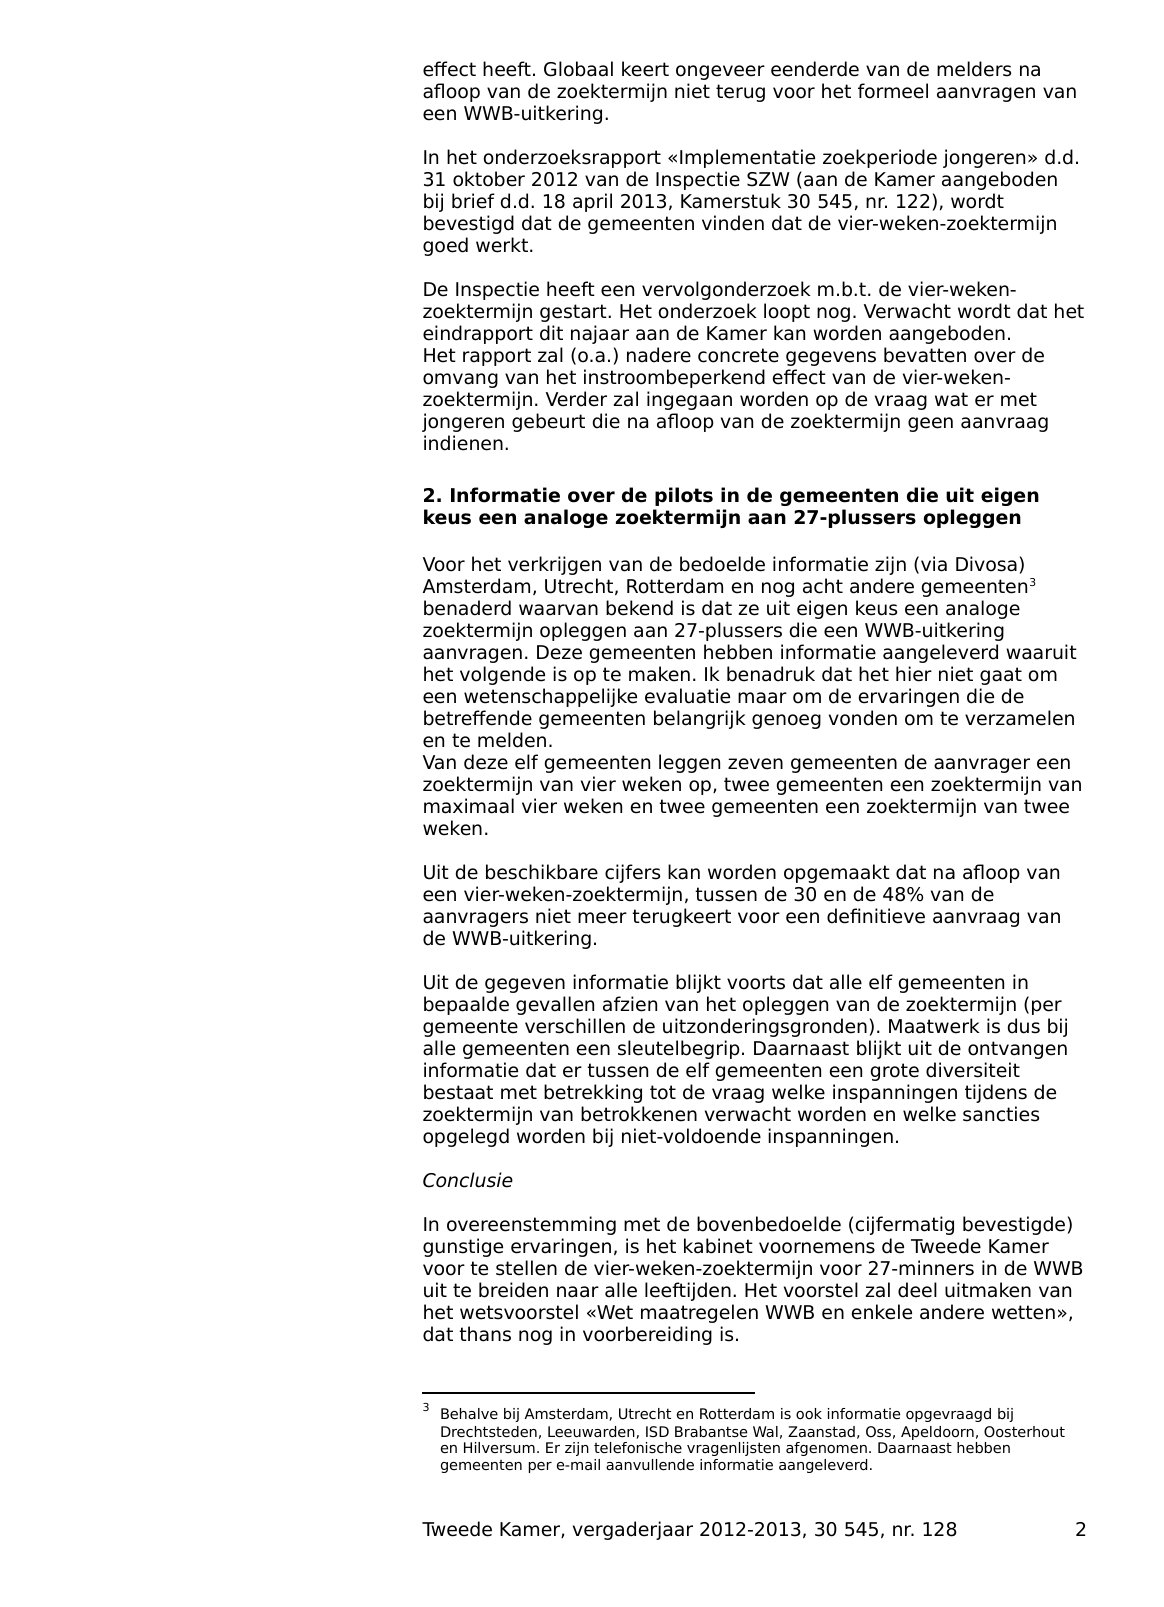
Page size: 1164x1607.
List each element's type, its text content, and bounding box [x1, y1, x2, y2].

text In het onderzoeksrapport «Implementatie zoekperiode jongeren» d.d. 31 oktober 2012 van de Inspectie SZW (aan de Kamer aangeboden bij brief d.d. 18 april 2013, Kamerstuk 30 545, nr. 122), wordt bevestigd dat de gemeenten vinden dat de vier-weken-zoektermijn goed werkt. [422, 147, 1087, 257]
text In overeenstemming met de bovenbedoelde (cijfermatig bevestigde) gunstige ervaringen, is het kabinet voornemens de Tweede Kamer voor te stellen de vier-weken-zoektermijn voor 27-minners in de WWB uit te breiden naar alle leeftijden. Het voorstel zal deel uitmaken van het wetsvoorstel «Wet maatregelen WWB en enkele andere wetten», dat thans nog in voorbereiding is. [422, 1214, 1087, 1346]
text Uit de beschikbare cijfers kan worden opgemaakt dat na afloop van een vier-weken-zoektermijn, tussen de 30 en de 48% van de aanvragers niet meer terugkeert voor een definitieve aanvraag van de WWB-uitkering. [422, 862, 1087, 950]
subtitle Conclusie [422, 1170, 1087, 1192]
text Voor het verkrijgen van de bedoelde informatie zijn (via Divosa) Amsterdam, Utrecht, Rotterdam en nog acht andere gemeenten benaderd waarvan bekend is dat ze uit eigen keus een analoge zoektermijn opleggen aan 27-plussers die een WWB-uitkering aanvragen. Deze gemeenten hebben informatie aangeleverd waaruit het volgende is op te maken. Ik benadruk dat het hier niet gaat om een wetenschappelijke evaluatie maar om de ervaringen die de betreffende gemeenten belangrijk genoeg vonden om te verzamelen en te melden. [422, 554, 1087, 752]
text effect heeft. Globaal keert ongeveer eenderde van de melders na afloop van de zoektermijn niet terug voor het formeel aanvragen van een WWB-uitkering. [422, 59, 1087, 125]
text Het rapport zal (o.a.) nadere concrete gegevens bevatten over de omvang van het instroombeperkend effect van de vier-weken-zoektermijn. Verder zal ingegaan worden op de vraag wat er met jongeren gebeurt die na afloop van de zoektermijn geen aanvraag indienen. [422, 345, 1087, 455]
text Behalve bij Amsterdam, Utrecht en Rotterdam is ook informatie opgevraagd bij Drechtsteden, Leeuwarden, ISD Brabantse Wal, Zaanstad, Oss, Apeldoorn, Oosterhout en Hilversum. Er zijn telefonische vragenlijsten afgenomen. Daarnaast hebben gemeenten per e-mail aanvullende informatie aangeleverd. [422, 1402, 1087, 1474]
subtitle 2. Informatie over de pilots in de gemeenten die uit eigen keus een analoge zoektermijn aan 27-plussers opleggen [422, 485, 1087, 529]
text De Inspectie heeft een vervolgonderzoek m.b.t. de vier-weken-zoektermijn gestart. Het onderzoek loopt nog. Verwacht wordt dat het eindrapport dit najaar aan de Kamer kan worden aangeboden. [422, 279, 1087, 345]
text Uit de gegeven informatie blijkt voorts dat alle elf gemeenten in bepaalde gevallen afzien van het opleggen van de zoektermijn (per gemeente verschillen de uitzonderingsgronden). Maatwerk is dus bij alle gemeenten een sleutelbegrip. Daarnaast blijkt uit de ontvangen informatie dat er tussen de elf gemeenten een grote diversiteit bestaat met betrekking tot de vraag welke inspanningen tijdens de zoektermijn van betrokkenen verwacht worden en welke sancties opgelegd worden bij niet-voldoende inspanningen. [422, 972, 1087, 1148]
text Van deze elf gemeenten leggen zeven gemeenten de aanvrager een zoektermijn van vier weken op, twee gemeenten een zoektermijn van maximaal vier weken en twee gemeenten een zoektermijn van twee weken. [422, 752, 1087, 840]
